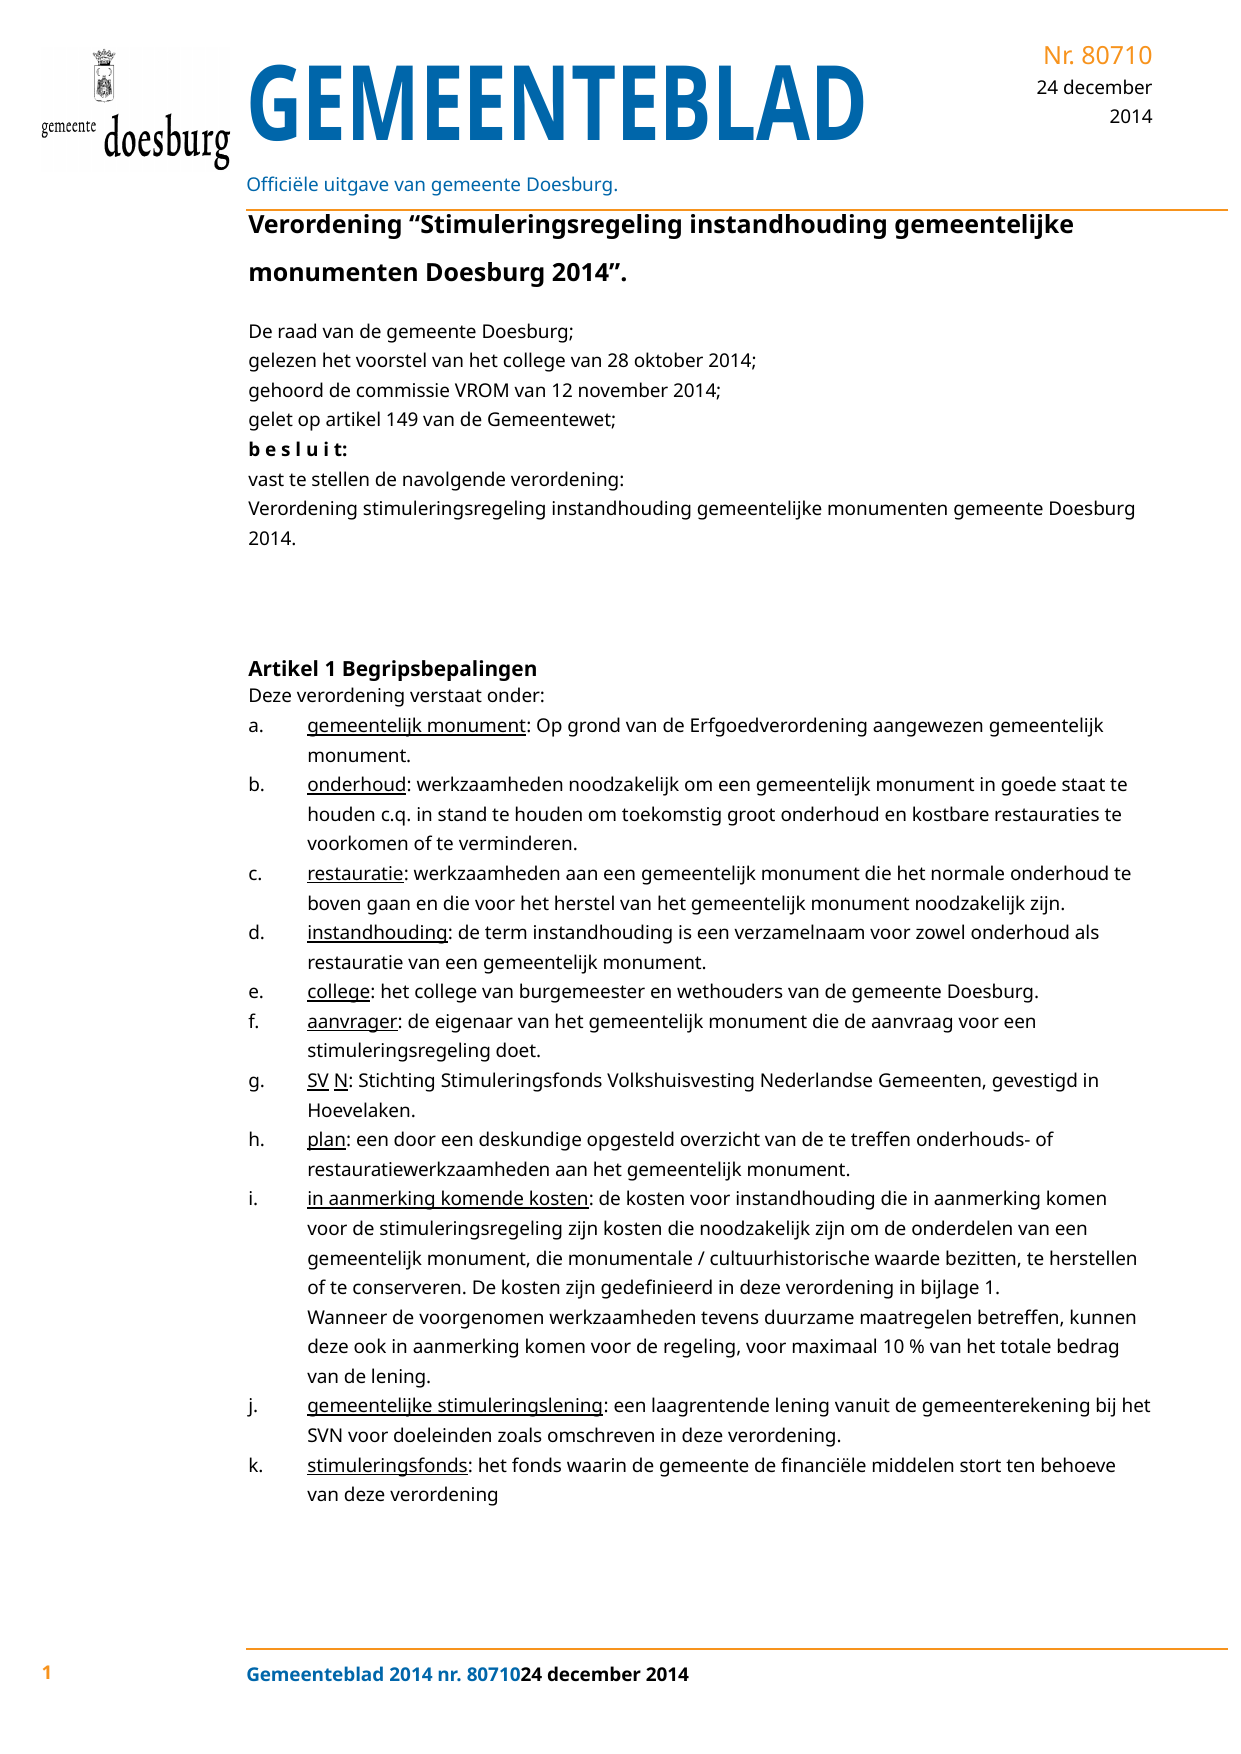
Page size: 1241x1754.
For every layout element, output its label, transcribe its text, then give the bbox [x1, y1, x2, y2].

list SV N: Stichting Stimuleringsfonds Volkshuisvesting Nederlandse Gemeenten, gevestigd in Hoevelaken. [248, 1067, 1152, 1123]
list onderhoud: werkzaamheden noodzakelijk om een gemeentelijk monument in goede staat te houden c.q. in stand te houden om toekomstig groot onderhoud en kostbare restauraties te voorkomen of te verminderen. [248, 771, 1152, 856]
text De raad van de gemeente Doesburg; [248, 318, 1152, 344]
list college: het college van burgemeester en wethouders van de gemeente Doesburg. [248, 978, 1152, 1004]
list gemeentelijke stimuleringslening: een laagrentende lening vanuit de gemeenterekening bij het SVN voor doeleinden zoals omschreven in deze verordening. [248, 1393, 1152, 1448]
text b e s l u i t: [248, 436, 1152, 462]
list aanvrager: de eigenaar van het gemeentelijk monument die de aanvraag voor een stimuleringsregeling doet. [248, 1008, 1152, 1063]
text Verordening “Stimuleringsregeling instandhouding gemeentelijke monumenten Doesburg 2014”. [248, 211, 1152, 288]
list instandhouding: de term instandhouding is een verzamelnaam voor zowel onderhoud als restauratie van een gemeentelijk monument. [248, 919, 1152, 975]
list plan: een door een deskundige opgesteld overzicht van de te treffen onderhouds- of restauratiewerkzaamheden aan het gemeentelijk monument. [248, 1126, 1152, 1182]
list gemeentelijk monument: Op grond van de Erfgoedverordening aangewezen gemeentelijk monument. [248, 712, 1152, 768]
list Wanneer de voorgenomen werkzaamheden tevens duurzame maatregelen betreffen, kunnen deze ook in aanmerking komen voor de regeling, voor maximaal 10 % van het totale bedrag van de lening. [248, 1304, 1152, 1389]
text gelezen het voorstel van het college van 28 oktober 2014; [248, 347, 1152, 373]
text Verordening stimuleringsregeling instandhouding gemeentelijke monumenten gemeente Doesburg 2014. [248, 495, 1152, 551]
text Deze verordening verstaat onder: [248, 683, 1152, 708]
text gehoord de commissie VROM van 12 november 2014; [248, 377, 1152, 403]
text gelet op artikel 149 van de Gemeentewet; [248, 407, 1152, 432]
text Artikel 1 Begripsbepalingen [248, 654, 1152, 683]
list in aanmerking komende kosten: de kosten voor instandhouding die in aanmerking komen voor de stimuleringsregeling zijn kosten die noodzakelijk zijn om de onderdelen van een gemeentelijk monument, die monumentale / cultuurhistorische waarde bezitten, te herstellen of te conserveren. De kosten zijn gedefinieerd in deze verordening in bijlage 1. [248, 1186, 1152, 1300]
list restauratie: werkzaamheden aan een gemeentelijk monument die het normale onderhoud te boven gaan en die voor het herstel van het gemeentelijk monument noodzakelijk zijn. [248, 860, 1152, 916]
text vast te stellen de navolgende verordening: [248, 466, 1152, 492]
list stimuleringsfonds: het fonds waarin de gemeente de financiële middelen stort ten behoeve van deze verordening [248, 1452, 1152, 1507]
picture [41, 47, 231, 172]
